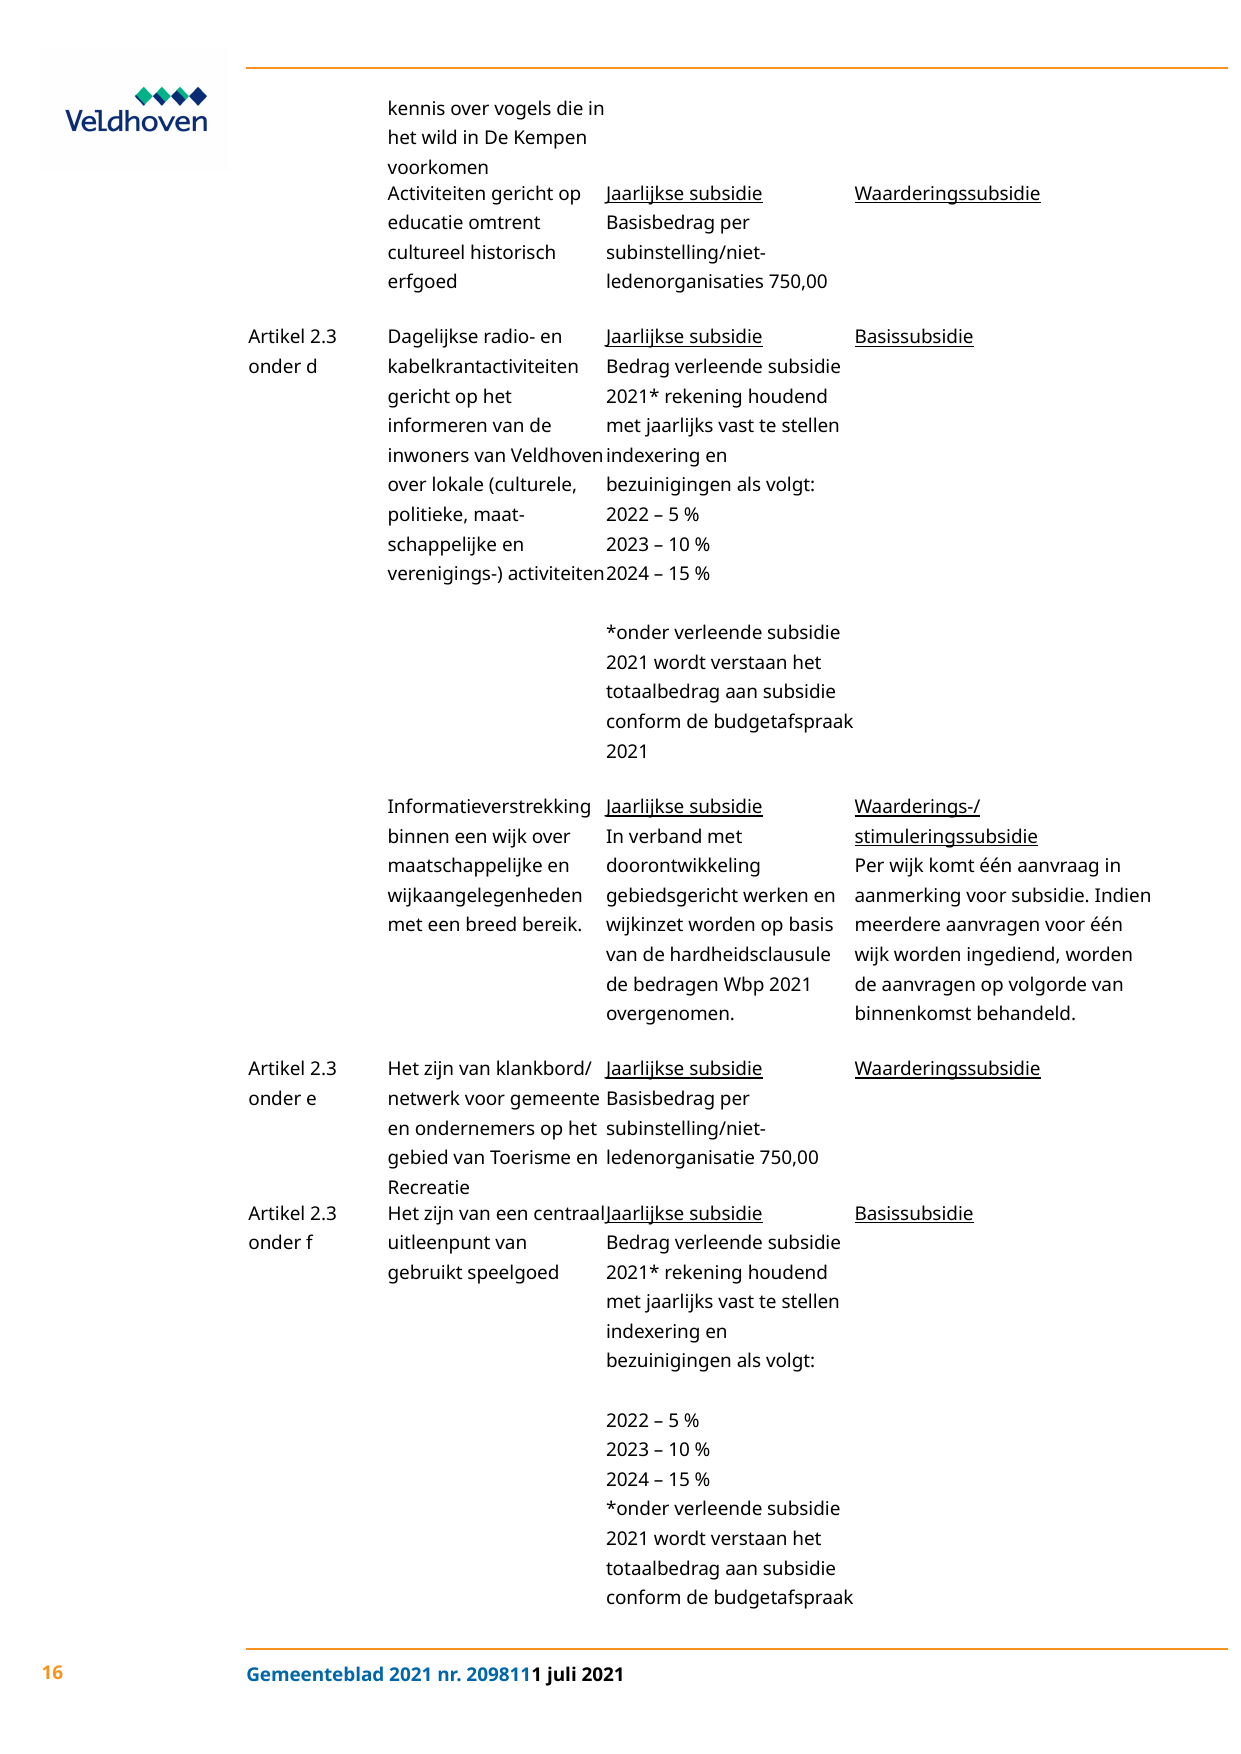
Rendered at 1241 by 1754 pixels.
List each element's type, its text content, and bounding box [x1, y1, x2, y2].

table_cell Waarderings-/stimuleringssubsidie Per wijk komt één aanvraag in aanmerking voor subsidie. Indien meerdere aanvragen voor één wijk worden ingediend, worden de aanvragen op volgorde van binnenkomst behandeld. [854, 793, 1152, 1056]
picture [41, 47, 231, 172]
table_cell Artikel 2.3 onder f [248, 1200, 387, 1610]
table_cell [606, 95, 854, 180]
table_cell Waarderingssubsidie [854, 1056, 1152, 1200]
table_cell Jaarlijkse subsidie Basisbedrag per subinstelling/niet-ledenorganisatie 750,00 [606, 1056, 854, 1200]
table_cell [854, 95, 1152, 180]
table_cell Jaarlijkse subsidie In verband met doorontwikkeling gebiedsgericht werken en wijkinzet worden op basis van de hardheidsclausule de bedragen Wbp 2021 overgenomen. [606, 793, 854, 1056]
table_cell [248, 180, 387, 324]
table_cell Jaarlijkse subsidie Bedrag verleende subsidie 2021* rekening houdend met jaarlijks vast te stellen indexering en bezuinigingen als volgt: 2022 – 5 % 2023 – 10 % 2024 – 15 % *onder verleende subsidie 2021 wordt verstaan het totaalbedrag aan subsidie conform de budgetafspraak [606, 1200, 854, 1610]
table_cell Basissubsidie [854, 324, 1152, 793]
table_cell Informatieverstrekking binnen een wijk over maatschappelijke en wijkaangelegenheden met een breed bereik. [388, 793, 606, 1056]
table_cell Artikel 2.3 onder d [248, 324, 387, 793]
table_cell [248, 95, 387, 180]
table_cell Het zijn van een centraal uitleenpunt van gebruikt speelgoed [388, 1200, 606, 1610]
table_cell Waarderingssubsidie [854, 180, 1152, 324]
table_cell Activiteiten gericht op educatie omtrent cultureel historisch erfgoed [388, 180, 606, 324]
table_cell kennis over vogels die in het wild in De Kempen voorkomen [388, 95, 606, 180]
table_cell Basissubsidie [854, 1200, 1152, 1610]
table_cell Dagelijkse radio- en kabelkrantactiviteiten gericht op het informeren van de inwoners van Veldhoven over lokale (culturele, politieke, maat-schappelijke en verenigings-) activiteiten [388, 324, 606, 793]
table_cell Jaarlijkse subsidie Bedrag verleende subsidie 2021* rekening houdend met jaarlijks vast te stellen indexering en bezuinigingen als volgt: 2022 – 5 % 2023 – 10 % 2024 – 15 % *onder verleende subsidie 2021 wordt verstaan het totaalbedrag aan subsidie conform de budgetafspraak 2021 [606, 324, 854, 793]
table_cell Jaarlijkse subsidie Basisbedrag per subinstelling/niet-ledenorganisaties 750,00 [606, 180, 854, 324]
table_cell Het zijn van klankbord/ netwerk voor gemeente en ondernemers op het gebied van Toerisme en Recreatie [388, 1056, 606, 1200]
table_cell Artikel 2.3 onder e [248, 1056, 387, 1200]
table_cell [248, 793, 387, 1056]
